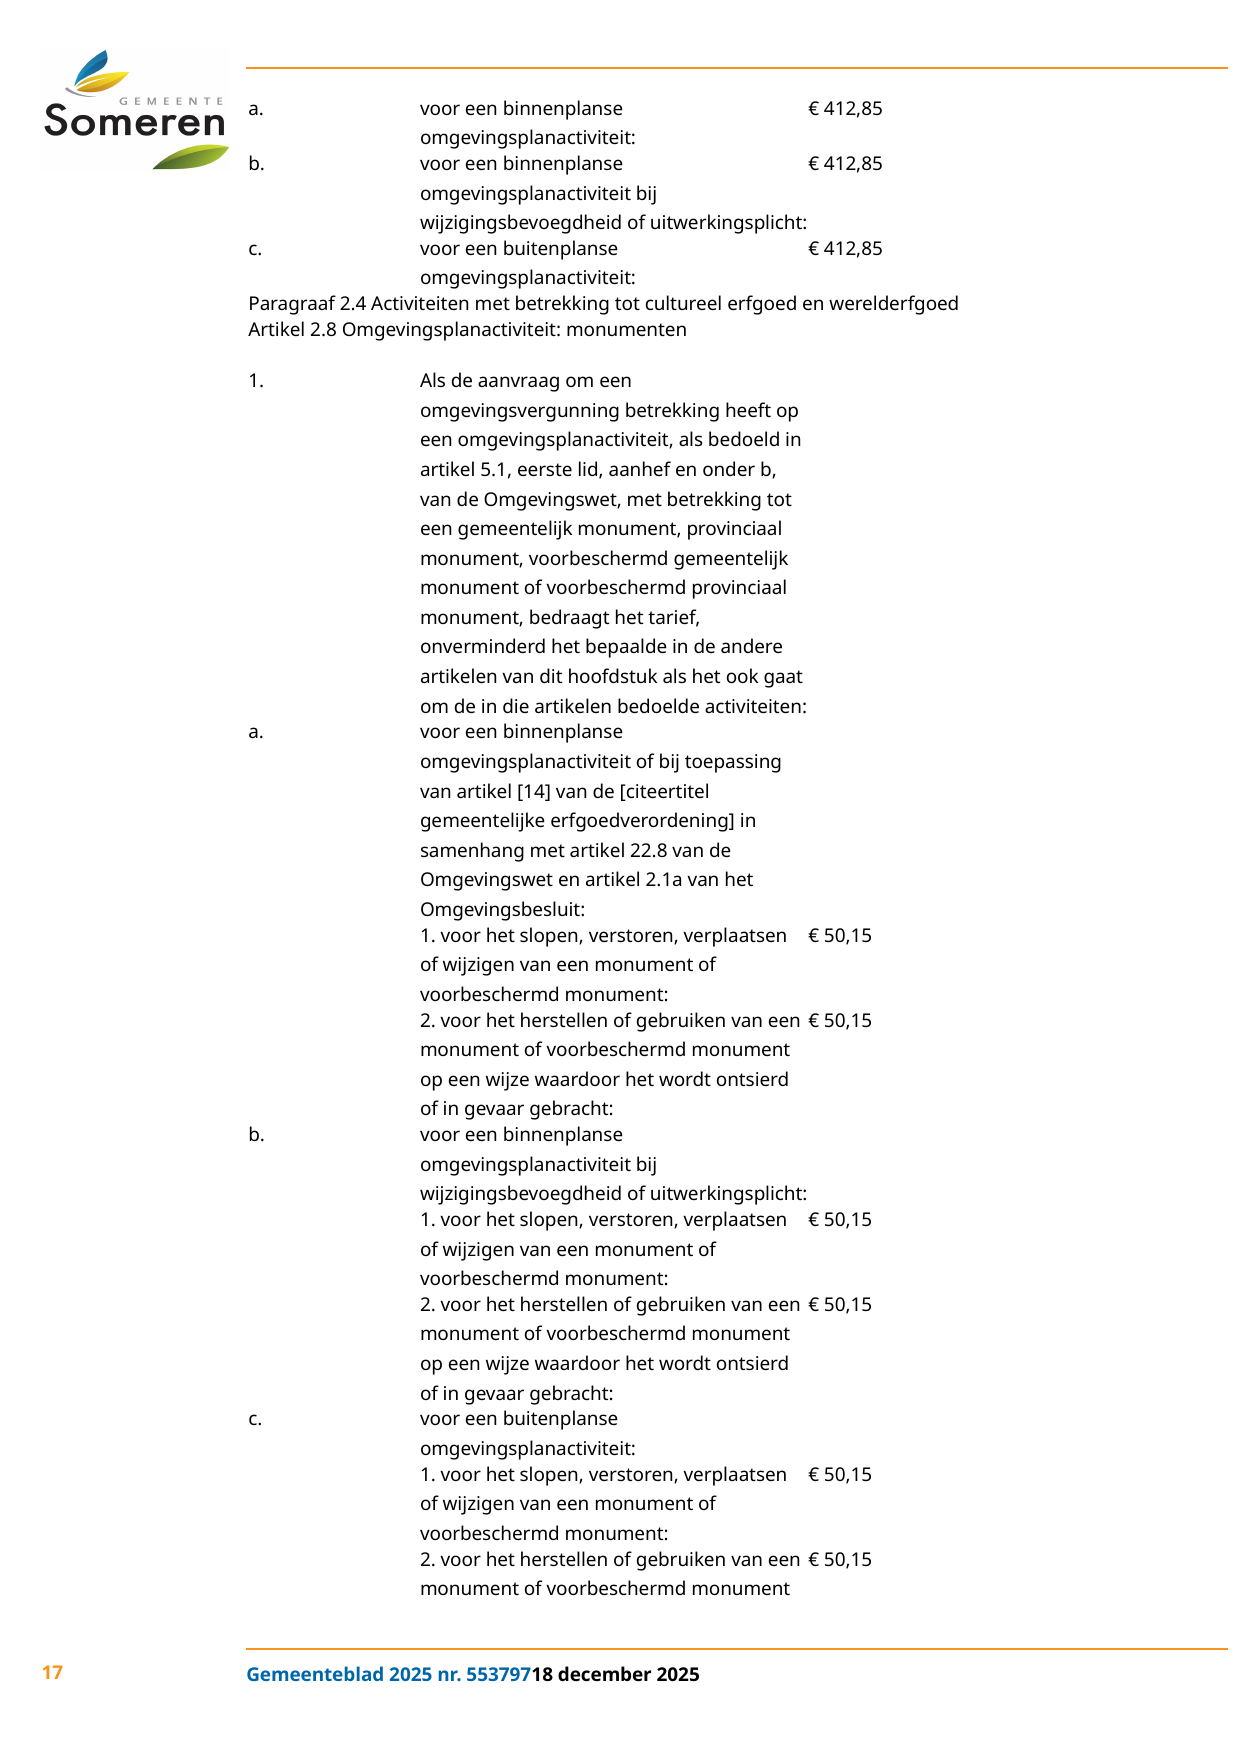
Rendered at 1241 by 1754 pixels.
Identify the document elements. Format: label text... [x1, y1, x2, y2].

table_cell [248, 1546, 420, 1601]
table_cell [980, 1461, 1152, 1546]
table_cell € 50,15 [808, 922, 980, 1007]
table_cell voor een binnenplanse omgevingsplanactiviteit of bij toepassing van artikel [14] van de [citeertitel gemeentelijke erfgoedverordening] in samenhang met artikel 22.8 van de Omgevingswet en artikel 2.1a van het Omgevingsbesluit: [420, 719, 808, 922]
table_cell € 50,15 [808, 1461, 980, 1546]
table_cell [980, 1121, 1152, 1206]
table_cell [980, 1406, 1152, 1461]
table_cell € 412,85 [808, 150, 980, 235]
table_cell [980, 235, 1152, 290]
table_cell [808, 1121, 980, 1206]
table_cell [248, 1461, 420, 1546]
table_cell b. [248, 150, 420, 235]
table_cell € 50,15 [808, 1007, 980, 1121]
table_cell € 412,85 [808, 235, 980, 290]
table_cell [980, 1291, 1152, 1406]
table_cell [980, 342, 1152, 367]
table_cell [248, 1291, 420, 1406]
table_cell [980, 1206, 1152, 1291]
table_cell [248, 1206, 420, 1291]
table_cell c. [248, 235, 420, 290]
table_cell € 50,15 [808, 1206, 980, 1291]
table_cell voor een buitenplanse omgevingsplanactiviteit: [420, 235, 808, 290]
table_cell c. [248, 1406, 420, 1461]
table_cell € 50,15 [808, 1291, 980, 1406]
table_cell voor een binnenplanse omgevingsplanactiviteit bij wijzigingsbevoegdheid of uitwerkingsplicht: [420, 1121, 808, 1206]
table_cell voor een binnenplanse omgevingsplanactiviteit: [420, 95, 808, 150]
table_cell € 50,15 [808, 1546, 980, 1601]
table_cell [980, 368, 1152, 719]
table_cell € 412,85 [808, 95, 980, 150]
table_cell [808, 342, 980, 367]
table_cell [248, 342, 420, 367]
table_cell 1. [248, 368, 420, 719]
table_cell [808, 1406, 980, 1461]
table_cell 2. voor het herstellen of gebruiken van een monument of voorbeschermd monument op een wijze waardoor het wordt ontsierd of in gevaar gebracht: [420, 1007, 808, 1121]
table_cell [248, 922, 420, 1007]
table_cell b. [248, 1121, 420, 1206]
table_cell [808, 368, 980, 719]
table_cell 1. voor het slopen, verstoren, verplaatsen of wijzigen van een monument of voorbeschermd monument: [420, 922, 808, 1007]
table_cell 1. voor het slopen, verstoren, verplaatsen of wijzigen van een monument of voorbeschermd monument: [420, 1206, 808, 1291]
picture [41, 47, 231, 172]
table_cell voor een binnenplanse omgevingsplanactiviteit bij wijzigingsbevoegdheid of uitwerkingsplicht: [420, 150, 808, 235]
table_cell 2. voor het herstellen of gebruiken van een monument of voorbeschermd monument [420, 1546, 808, 1601]
table_cell voor een buitenplanse omgevingsplanactiviteit: [420, 1406, 808, 1461]
table_cell [980, 922, 1152, 1007]
table_cell Als de aanvraag om een omgevingsvergunning betrekking heeft op een omgevingsplanactiviteit, als bedoeld in artikel 5.1, eerste lid, aanhef en onder b, van de Omgevingswet, met betrekking tot een gemeentelijk monument, provinciaal monument, voorbeschermd gemeentelijk monument of voorbeschermd provinciaal monument, bedraagt het tarief, onverminderd het bepaalde in de andere artikelen van dit hoofdstuk als het ook gaat om de in die artikelen bedoelde activiteiten: [420, 368, 808, 719]
table_cell [248, 1007, 420, 1121]
table_cell [980, 1546, 1152, 1601]
table_cell [980, 95, 1152, 150]
table_cell 2. voor het herstellen of gebruiken van een monument of voorbeschermd monument op een wijze waardoor het wordt ontsierd of in gevaar gebracht: [420, 1291, 808, 1406]
table_cell [808, 719, 980, 922]
table_cell 1. voor het slopen, verstoren, verplaatsen of wijzigen van een monument of voorbeschermd monument: [420, 1461, 808, 1546]
table_cell [980, 1007, 1152, 1121]
table_cell Paragraaf 2.4 Activiteiten met betrekking tot cultureel erfgoed en werelderfgoed [248, 290, 1152, 316]
table_cell [980, 150, 1152, 235]
table_cell [980, 719, 1152, 922]
table_cell a. [248, 95, 420, 150]
table_cell Artikel 2.8 Omgevingsplanactiviteit: monumenten [248, 316, 980, 342]
table_cell [420, 342, 808, 367]
table_cell a. [248, 719, 420, 922]
